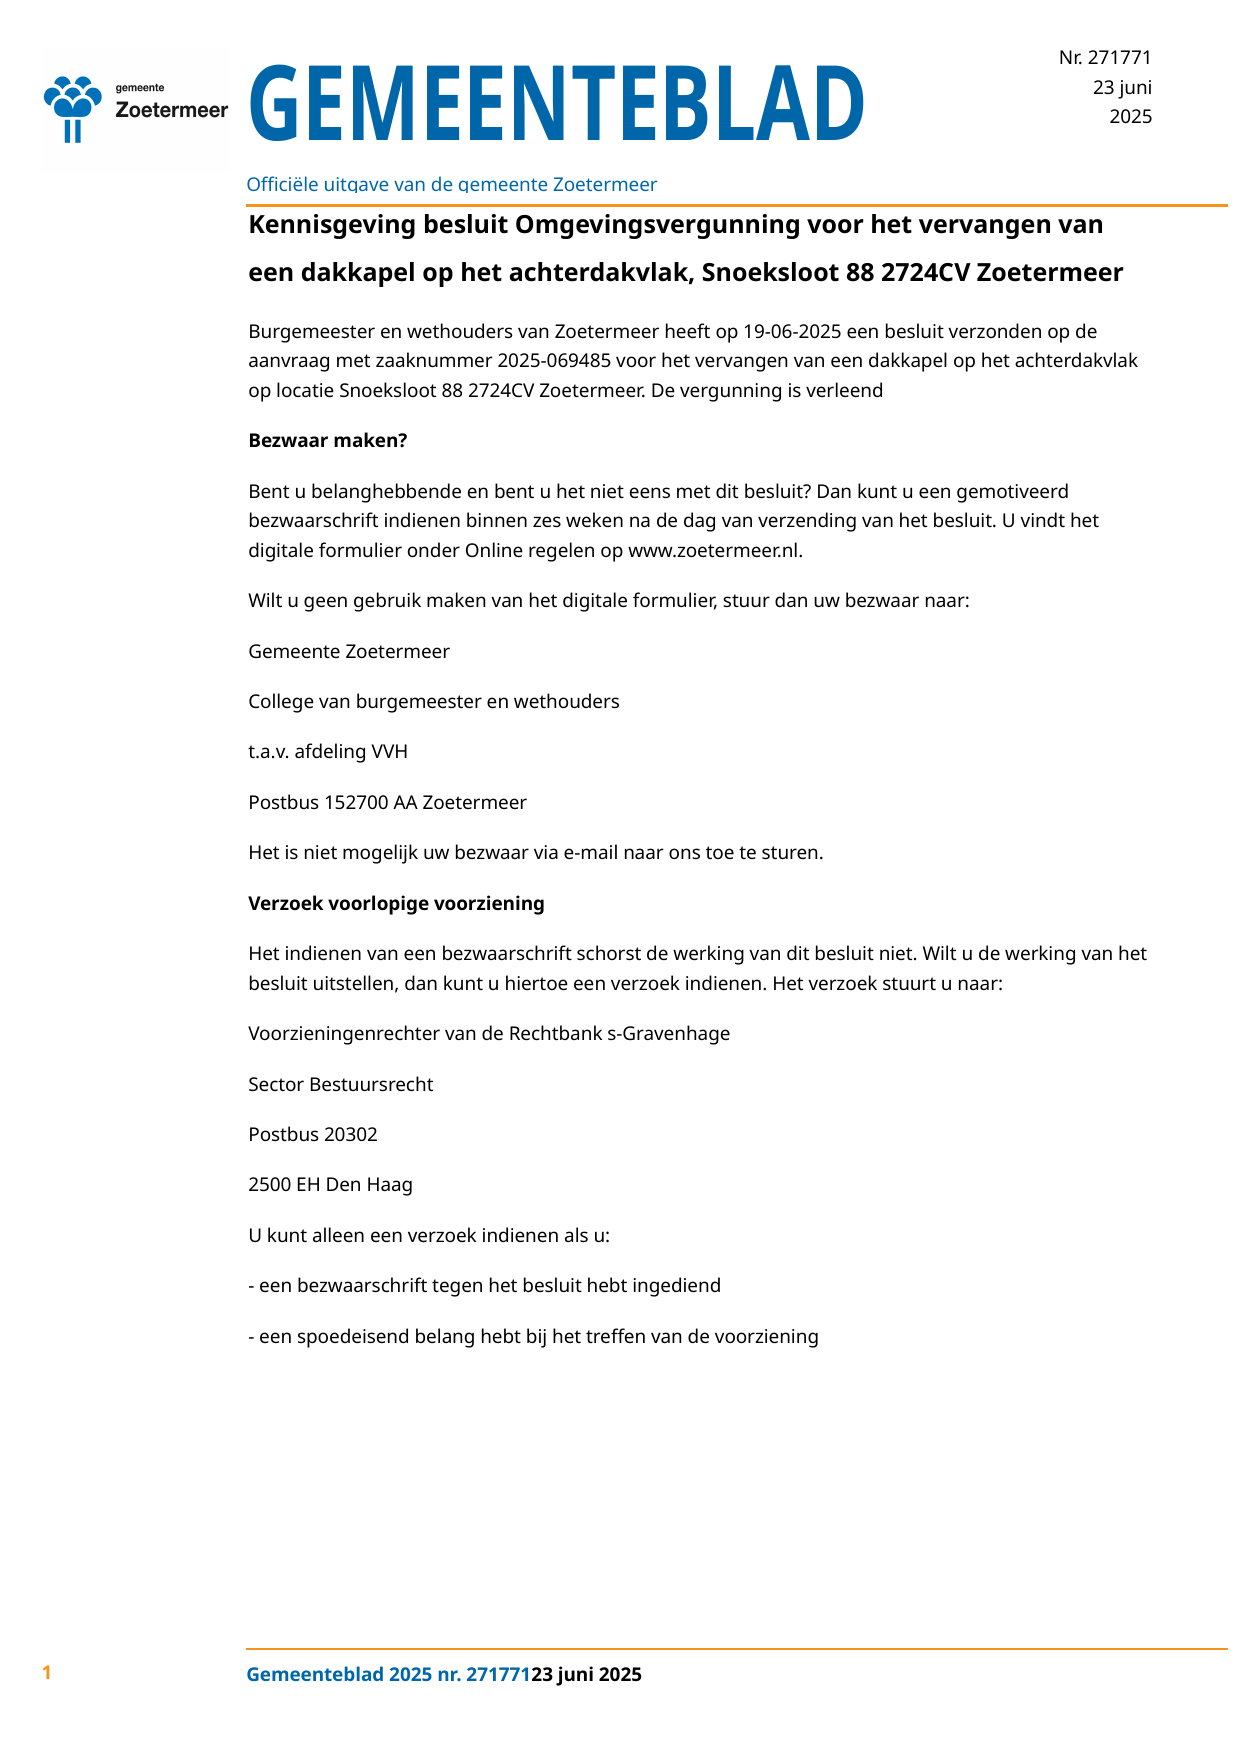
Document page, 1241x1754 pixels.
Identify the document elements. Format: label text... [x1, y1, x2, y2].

text Verzoek voorlopige voorziening [248, 890, 1152, 916]
text Sector Bestuursrecht [248, 1071, 1152, 1097]
text - een spoedeisend belang hebt bij het treffen van de voorziening [248, 1323, 1152, 1349]
text Voorzieningenrechter van de Rechtbank s-Gravenhage [248, 1020, 1152, 1046]
text - een bezwaarschrift tegen het besluit hebt ingediend [248, 1272, 1152, 1298]
text Postbus 152700 AA Zoetermeer [248, 789, 1152, 815]
text t.a.v. afdeling VVH [248, 739, 1152, 764]
text Bent u belanghebbende en bent u het niet eens met dit besluit? Dan kunt u een gemotiveerd bezwaarschrift indienen binnen zes weken na de dag van verzending van het besluit. U vindt het digitale formulier onder Online regelen op www.zoetermeer.nl. [248, 478, 1152, 563]
text Wilt u geen gebruik maken van het digitale formulier, stuur dan uw bezwaar naar: [248, 587, 1152, 613]
text Postbus 20302 [248, 1121, 1152, 1147]
text College van burgemeester en wethouders [248, 688, 1152, 714]
text Het is niet mogelijk uw bezwaar via e-mail naar ons toe te sturen. [248, 839, 1152, 865]
text U kunt alleen een verzoek indienen als u: [248, 1222, 1152, 1248]
text Kennisgeving besluit Omgevingsvergunning voor het vervangen van een dakkapel op het achterdakvlak, Snoeksloot 88 2724CV Zoetermeer [248, 207, 1152, 288]
text Het indienen van een bezwaarschrift schorst de werking van dit besluit niet. Wilt u de werking van het besluit uitstellen, dan kunt u hiertoe een verzoek indienen. Het verzoek stuurt u naar: [248, 940, 1152, 996]
text 2500 EH Den Haag [248, 1172, 1152, 1197]
text Gemeente Zoetermeer [248, 638, 1152, 664]
text Burgemeester en wethouders van Zoetermeer heeft op 19-06-2025 een besluit verzonden op de aanvraag met zaaknummer 2025-069485 voor het vervangen van een dakkapel op het achterdakvlak op locatie Snoeksloot 88 2724CV Zoetermeer. De vergunning is verleend [248, 318, 1152, 403]
text Bezwaar maken? [248, 427, 1152, 453]
picture [41, 47, 231, 172]
